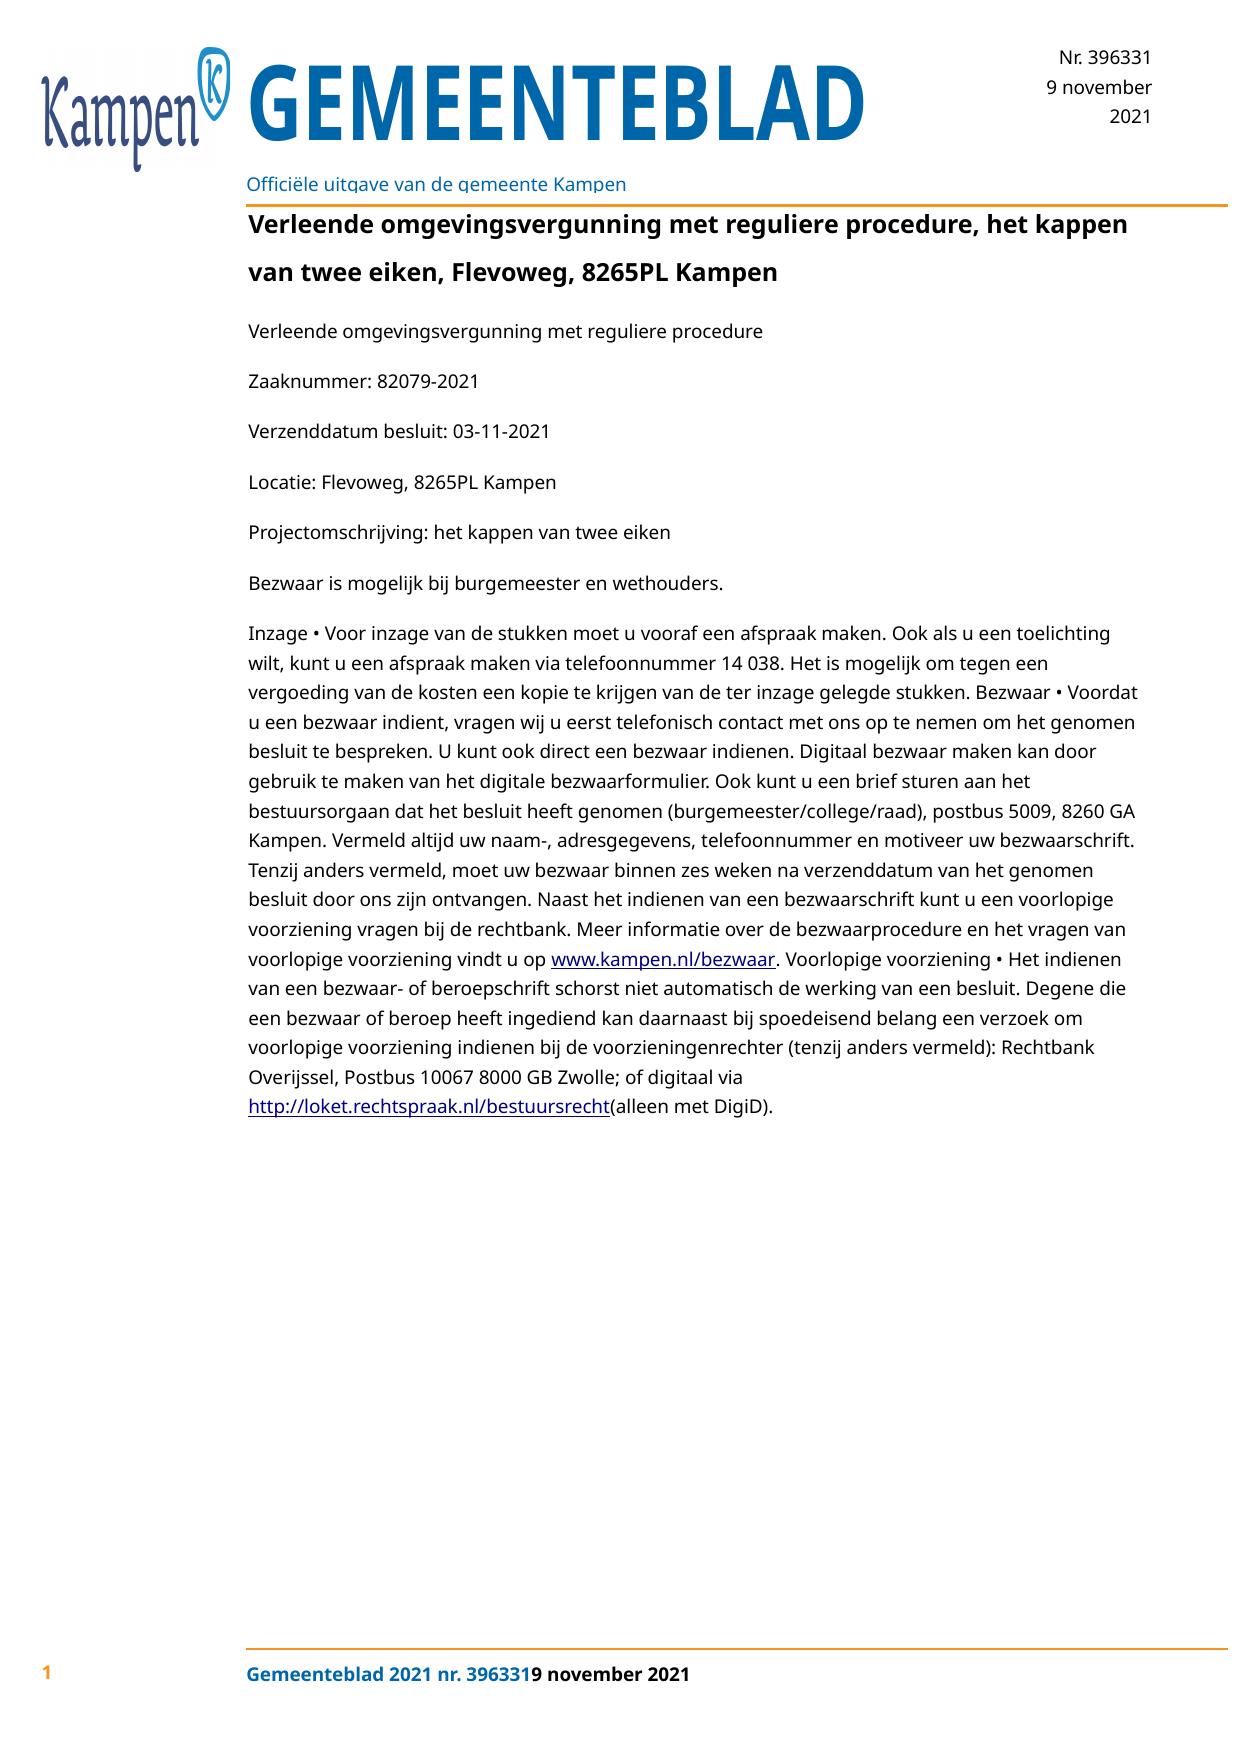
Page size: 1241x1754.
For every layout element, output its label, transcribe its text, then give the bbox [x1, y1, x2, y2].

picture [41, 47, 231, 172]
text Verleende omgevingsvergunning met reguliere procedure [248, 318, 1152, 344]
text Verzenddatum besluit: 03-11-2021 [248, 419, 1152, 444]
text Inzage • Voor inzage van de stukken moet u vooraf een afspraak maken. Ook als u een toelichting wilt, kunt u een afspraak maken via telefoonnummer 14 038. Het is mogelijk om tegen een vergoeding van de kosten een kopie te krijgen van de ter inzage gelegde stukken. Bezwaar • Voordat u een bezwaar indient, vragen wij u eerst telefonisch contact met ons op te nemen om het genomen besluit te bespreken. U kunt ook direct een bezwaar indienen. Digitaal bezwaar maken kan door gebruik te maken van het digitale bezwaarformulier. Ook kunt u een brief sturen aan het bestuursorgaan dat het besluit heeft genomen (burgemeester/college/raad), postbus 5009, 8260 GA Kampen. Vermeld altijd uw naam-, adresgegevens, telefoonnummer en motiveer uw bezwaarschrift. Tenzij anders vermeld, moet uw bezwaar binnen zes weken na verzenddatum van het genomen besluit door ons zijn ontvangen. Naast het indienen van een bezwaarschrift kunt u een voorlopige voorziening vragen bij de rechtbank. Meer informatie over de bezwaarprocedure en het vragen van voorlopige voorziening vindt u op www.kampen.nl/bezwaar. Voorlopige voorziening • Het indienen van een bezwaar- of beroepschrift schorst niet automatisch de werking van een besluit. Degene die een bezwaar of beroep heeft ingediend kan daarnaast bij spoedeisend belang een verzoek om voorlopige voorziening indienen bij de voorzieningenrechter (tenzij anders vermeld): Rechtbank Overijssel, Postbus 10067 8000 GB Zwolle; of digitaal via http://loket.rechtspraak.nl/bestuursrecht(alleen met DigiD). [248, 620, 1152, 1119]
text Bezwaar is mogelijk bij burgemeester en wethouders. [248, 570, 1152, 596]
text Projectomschrijving: het kappen van twee eiken [248, 519, 1152, 545]
text Locatie: Flevoweg, 8265PL Kampen [248, 469, 1152, 495]
text Zaaknummer: 82079-2021 [248, 368, 1152, 394]
text Verleende omgevingsvergunning met reguliere procedure, het kappen van twee eiken, Flevoweg, 8265PL Kampen [248, 207, 1152, 288]
